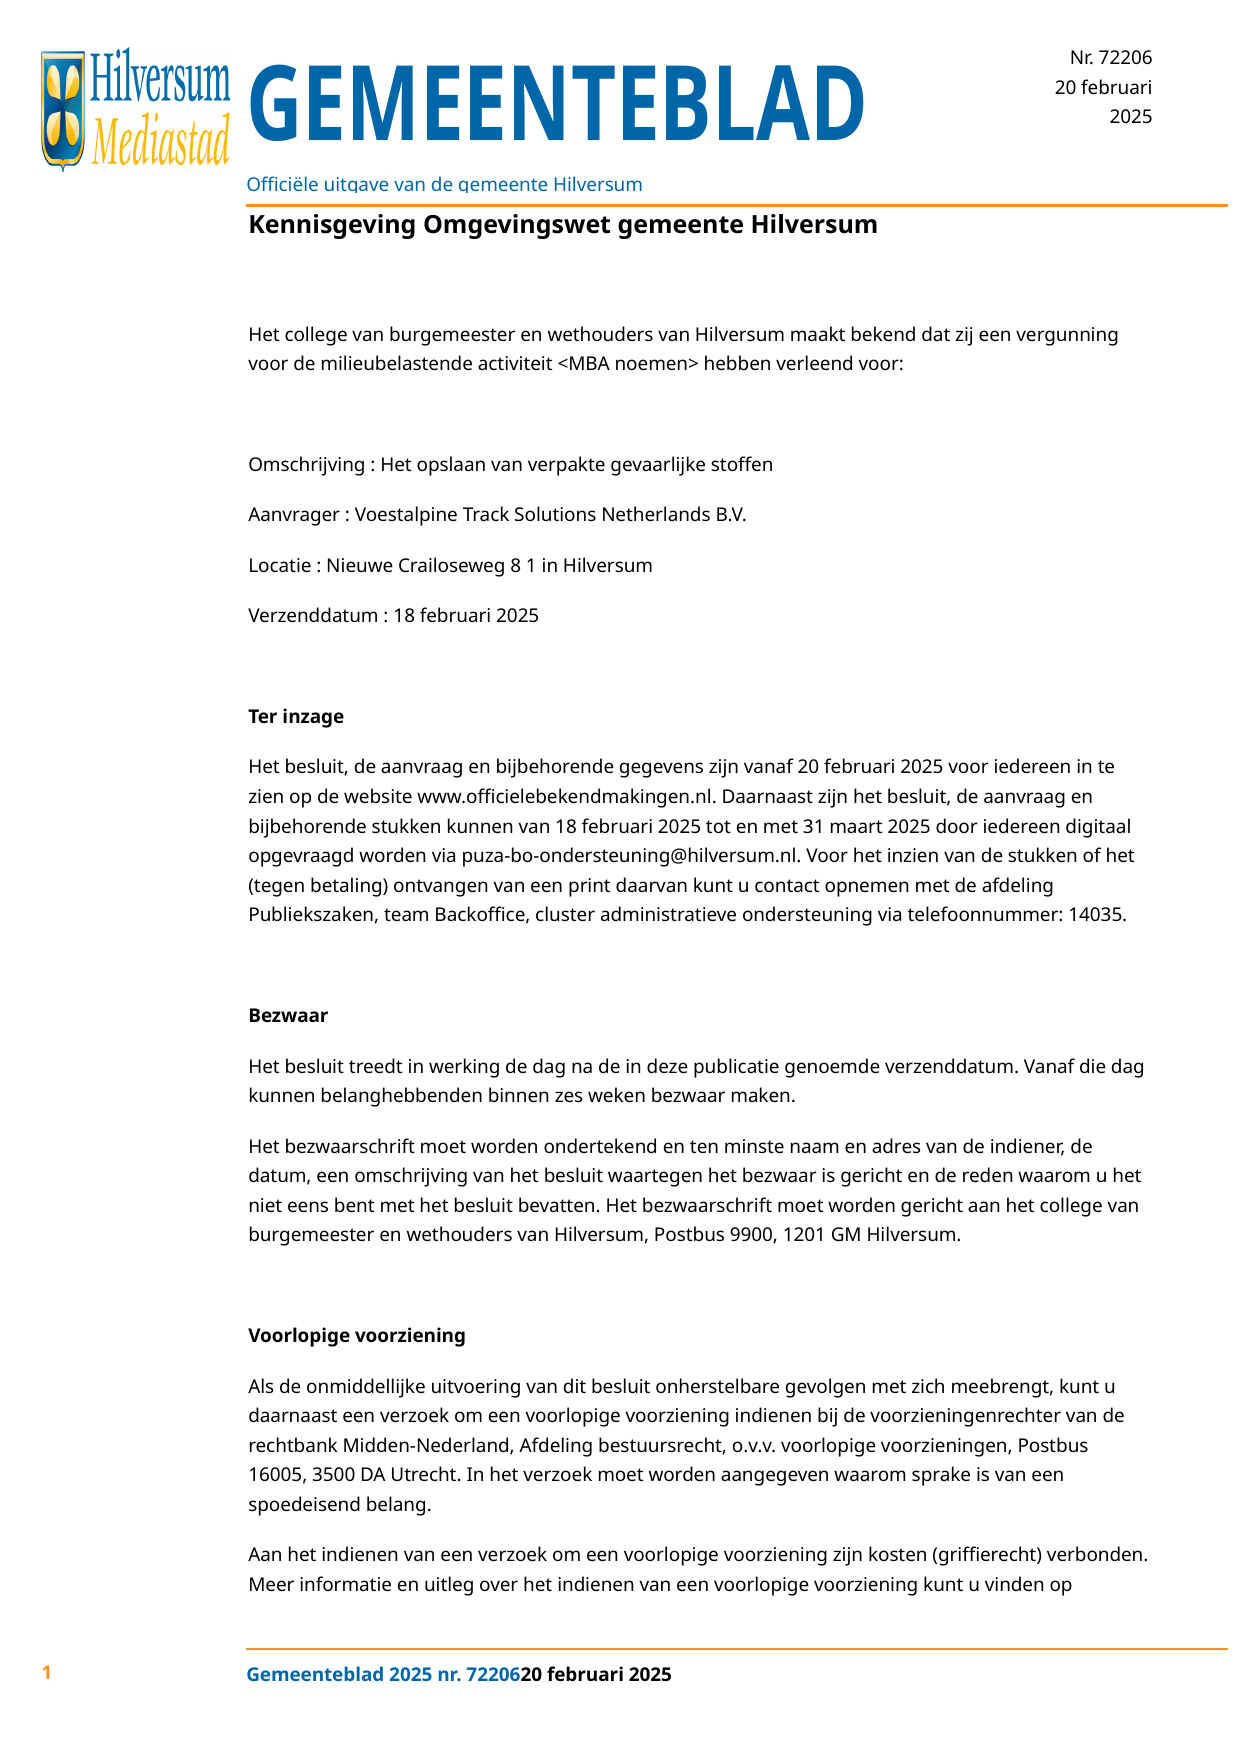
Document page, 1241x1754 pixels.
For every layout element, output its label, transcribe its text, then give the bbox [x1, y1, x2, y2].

text Verzenddatum : 18 februari 2025 [248, 602, 1152, 628]
text Het besluit, de aanvraag en bijbehorende gegevens zijn vanaf 20 februari 2025 voor iedereen in te zien op de website www.officielebekendmakingen.nl. Daarnaast zijn het besluit, de aanvraag en bijbehorende stukken kunnen van 18 februari 2025 tot en met 31 maart 2025 door iedereen digitaal opgevraagd worden via puza-bo-ondersteuning@hilversum.nl. Voor het inzien van de stukken of het (tegen betaling) ontvangen van een print daarvan kunt u contact opnemen met de afdeling Publiekszaken, team Backoffice, cluster administratieve ondersteuning via telefoonnummer: 14035. [248, 754, 1152, 927]
text Het college van burgemeester en wethouders van Hilversum maakt bekend dat zij een vergunning voor de milieubelastende activiteit <MBA noemen> hebben verleend voor: [248, 321, 1152, 376]
text Het bezwaarschrift moet worden ondertekend en ten minste naam en adres van de indiener, de datum, een omschrijving van het besluit waartegen het bezwaar is gericht en de reden waarom u het niet eens bent met het besluit bevatten. Het bezwaarschrift moet worden gericht aan het college van burgemeester en wethouders van Hilversum, Postbus 9900, 1201 GM Hilversum. [248, 1133, 1152, 1247]
text Aan het indienen van een verzoek om een voorlopige voorziening zijn kosten (griffierecht) verbonden. Meer informatie en uitleg over het indienen van een voorlopige voorziening kunt u vinden op [248, 1542, 1152, 1597]
text Ter inzage [248, 703, 1152, 729]
text Aanvrager : Voestalpine Track Solutions Netherlands B.V. [248, 502, 1152, 527]
picture [41, 47, 231, 172]
text Het besluit treedt in werking de dag na de in deze publicatie genoemde verzenddatum. Vanaf die dag kunnen belanghebbenden binnen zes weken bezwaar maken. [248, 1053, 1152, 1108]
text Bezwaar [248, 1002, 1152, 1028]
text Voorlopige voorziening [248, 1322, 1152, 1348]
text Als de onmiddellijke uitvoering van dit besluit onherstelbare gevolgen met zich meebrengt, kunt u daarnaast een verzoek om een voorlopige voorziening indienen bij de voorzieningenrechter van de rechtbank Midden-Nederland, Afdeling bestuursrecht, o.v.v. voorlopige voorzieningen, Postbus 16005, 3500 DA Utrecht. In het verzoek moet worden aangegeven waarom sprake is van een spoedeisend belang. [248, 1373, 1152, 1517]
text Kennisgeving Omgevingswet gemeente Hilversum [248, 207, 1152, 241]
text Omschrijving : Het opslaan van verpakte gevaarlijke stoffen [248, 451, 1152, 477]
text Locatie : Nieuwe Crailoseweg 8 1 in Hilversum [248, 552, 1152, 578]
